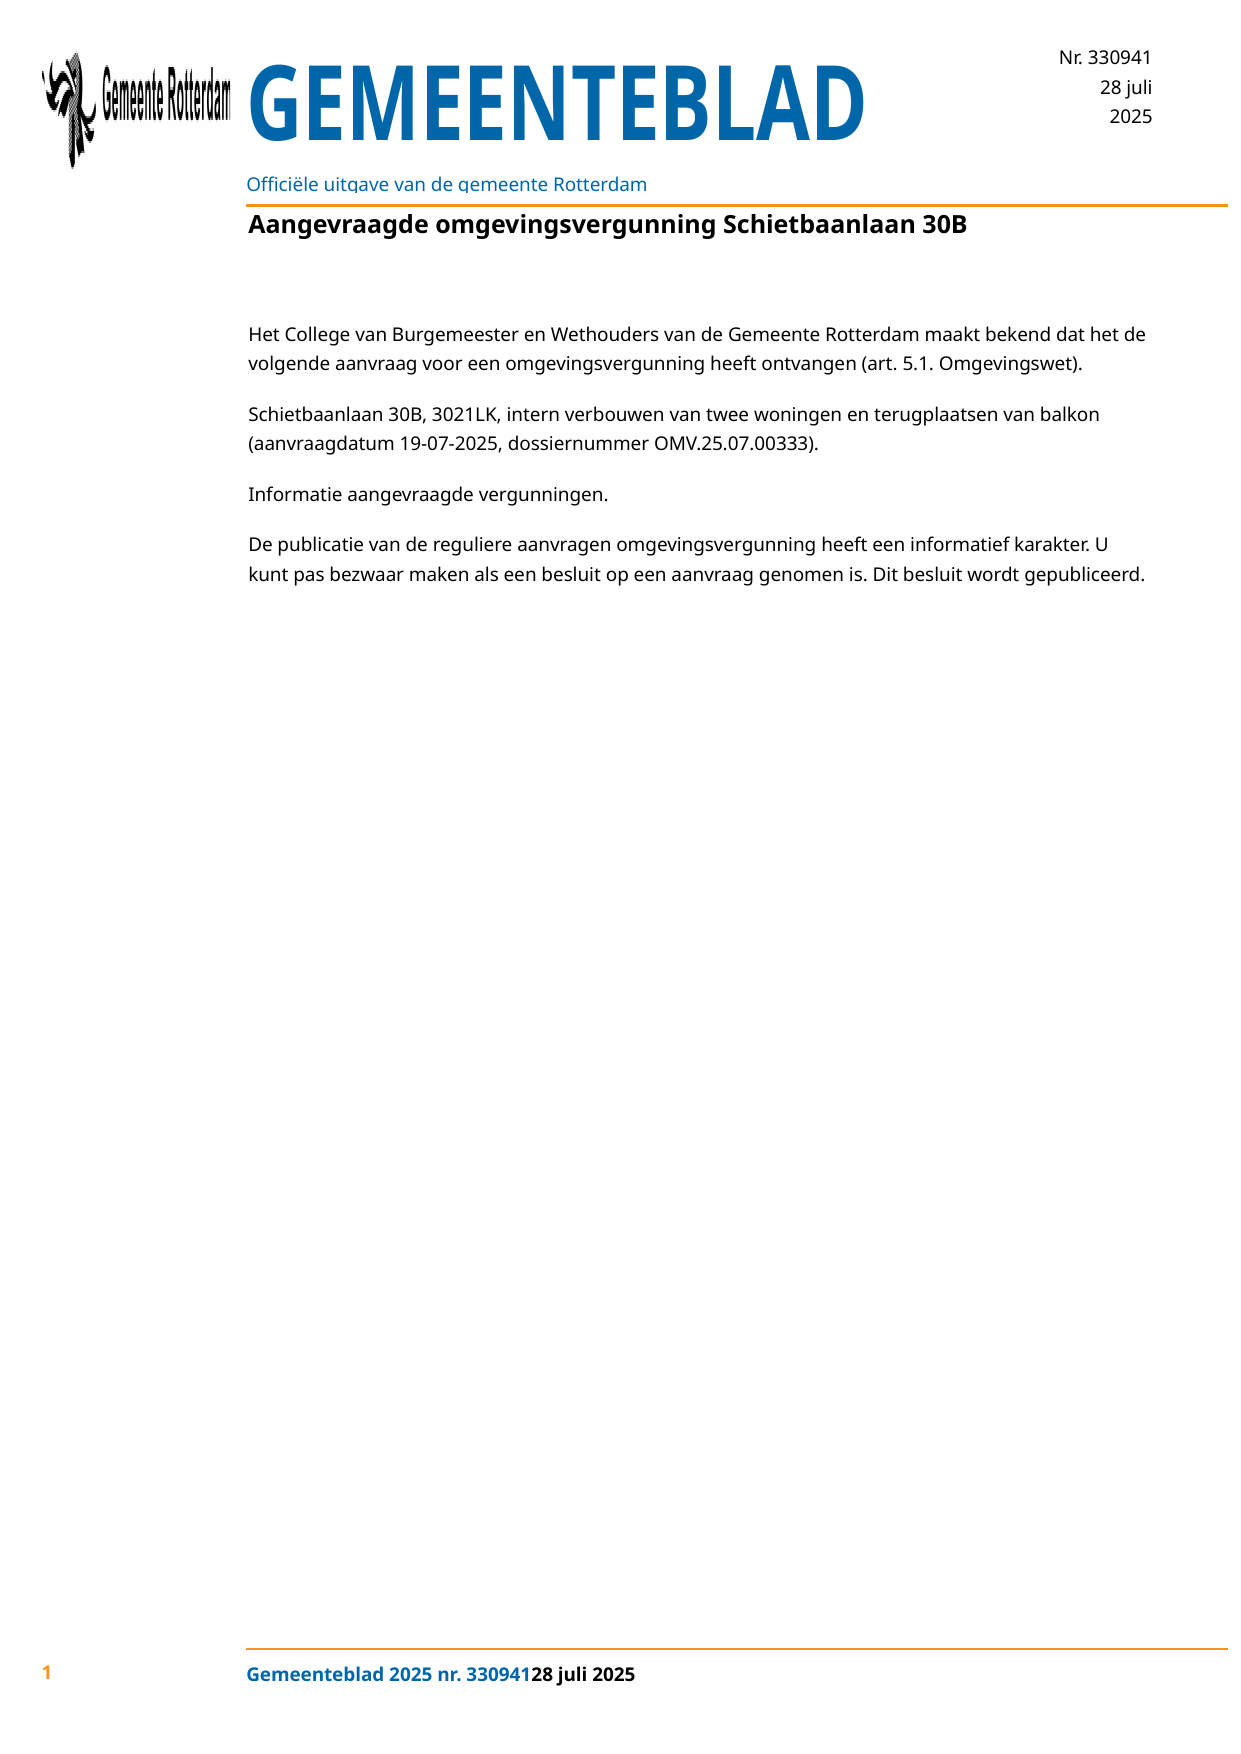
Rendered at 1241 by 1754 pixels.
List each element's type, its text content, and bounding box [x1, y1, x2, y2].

text De publicatie van de reguliere aanvragen omgevingsvergunning heeft een informatief karakter. U kunt pas bezwaar maken als een besluit op een aanvraag genomen is. Dit besluit wordt gepubliceerd. [248, 531, 1152, 586]
text Informatie aangevraagde vergunningen. [248, 481, 1152, 506]
text Schietbaanlaan 30B, 3021LK, intern verbouwen van twee woningen en terugplaatsen van balkon (aanvraagdatum 19-07-2025, dossiernummer OMV.25.07.00333). [248, 401, 1152, 456]
text Aangevraagde omgevingsvergunning Schietbaanlaan 30B [248, 207, 1152, 241]
text Het College van Burgemeester en Wethouders van de Gemeente Rotterdam maakt bekend dat het de volgende aanvraag voor een omgevingsvergunning heeft ontvangen (art. 5.1. Omgevingswet). [248, 321, 1152, 376]
picture [41, 47, 231, 172]
